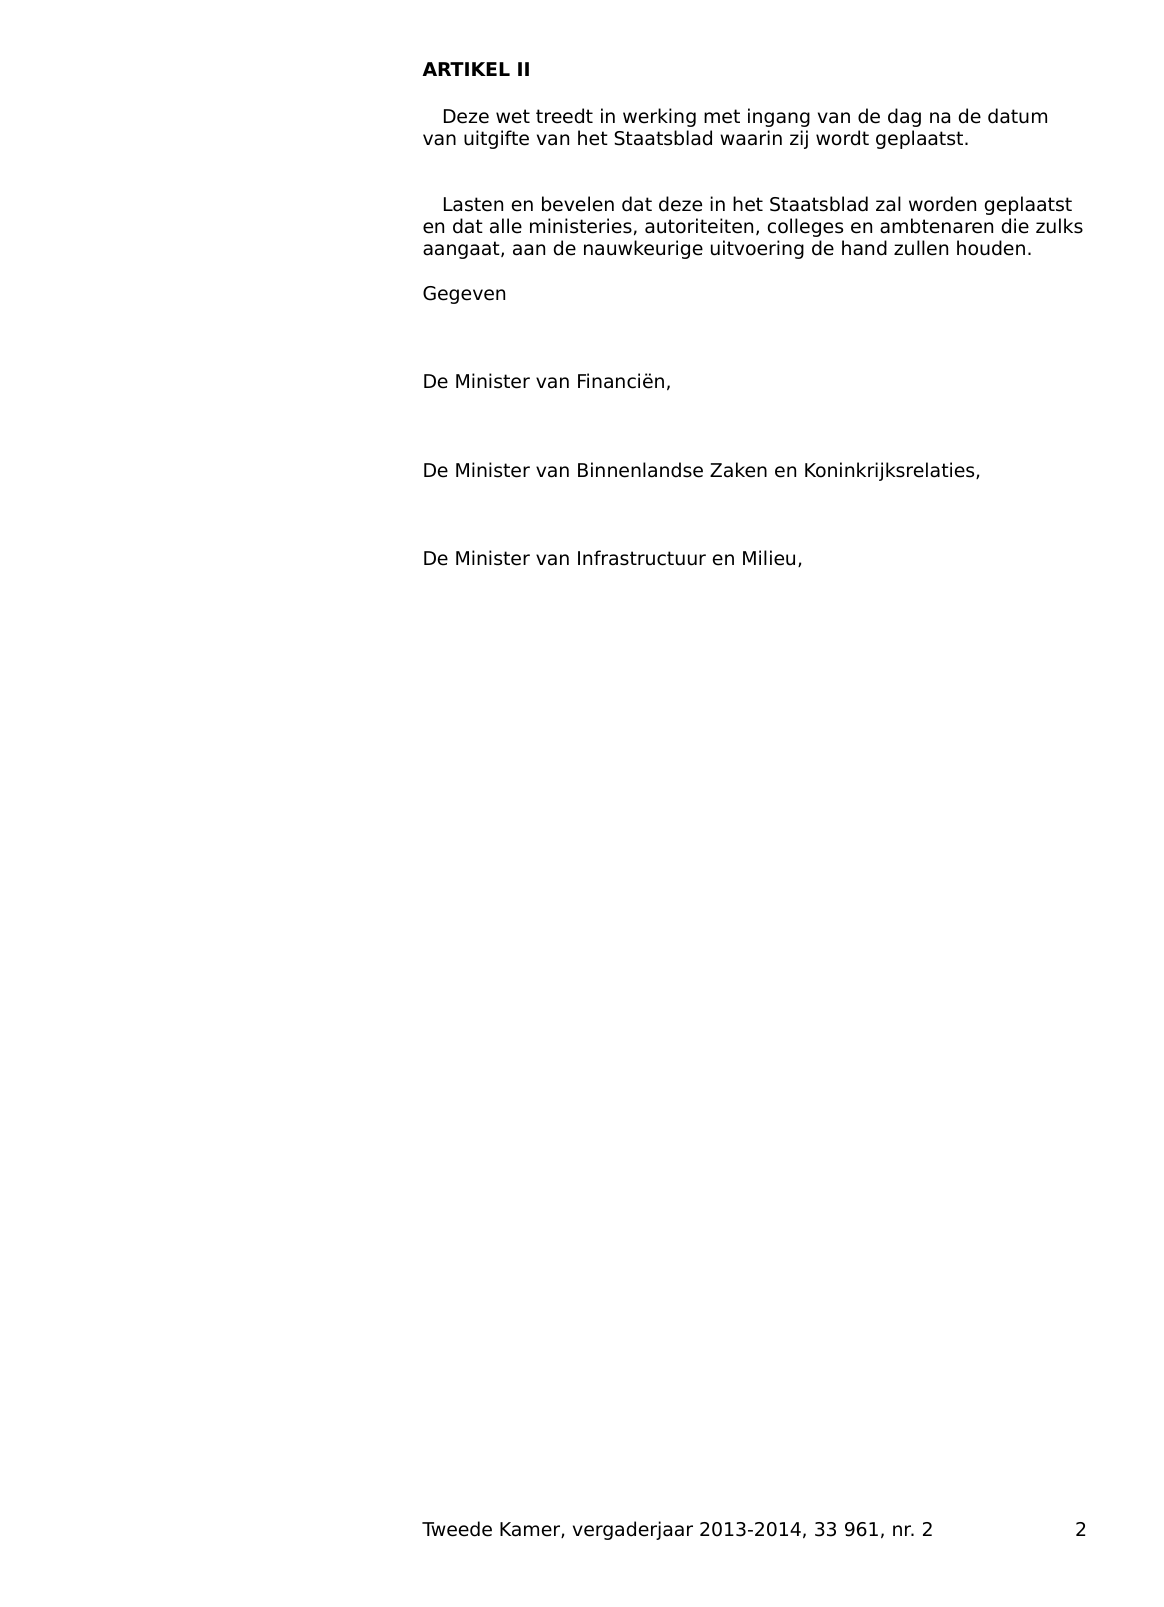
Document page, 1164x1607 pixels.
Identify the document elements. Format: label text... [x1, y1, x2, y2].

text De Minister van Binnenlandse Zaken en Koninkrijksrelaties, [422, 459, 1087, 482]
subtitle ARTIKEL II [422, 59, 1087, 81]
text Deze wet treedt in werking met ingang van de dag na de datum van uitgifte van het Staatsblad waarin zij wordt geplaatst. [422, 106, 1087, 150]
text Gegeven [422, 282, 1087, 304]
text De Minister van Infrastructuur en Milieu, [422, 548, 1087, 570]
text Lasten en bevelen dat deze in het Staatsblad zal worden geplaatst en dat alle ministeries, autoriteiten, colleges en ambtenaren die zulks aangaat, aan de nauwkeurige uitvoering de hand zullen houden. [422, 194, 1087, 260]
text De Minister van Financiën, [422, 371, 1087, 393]
